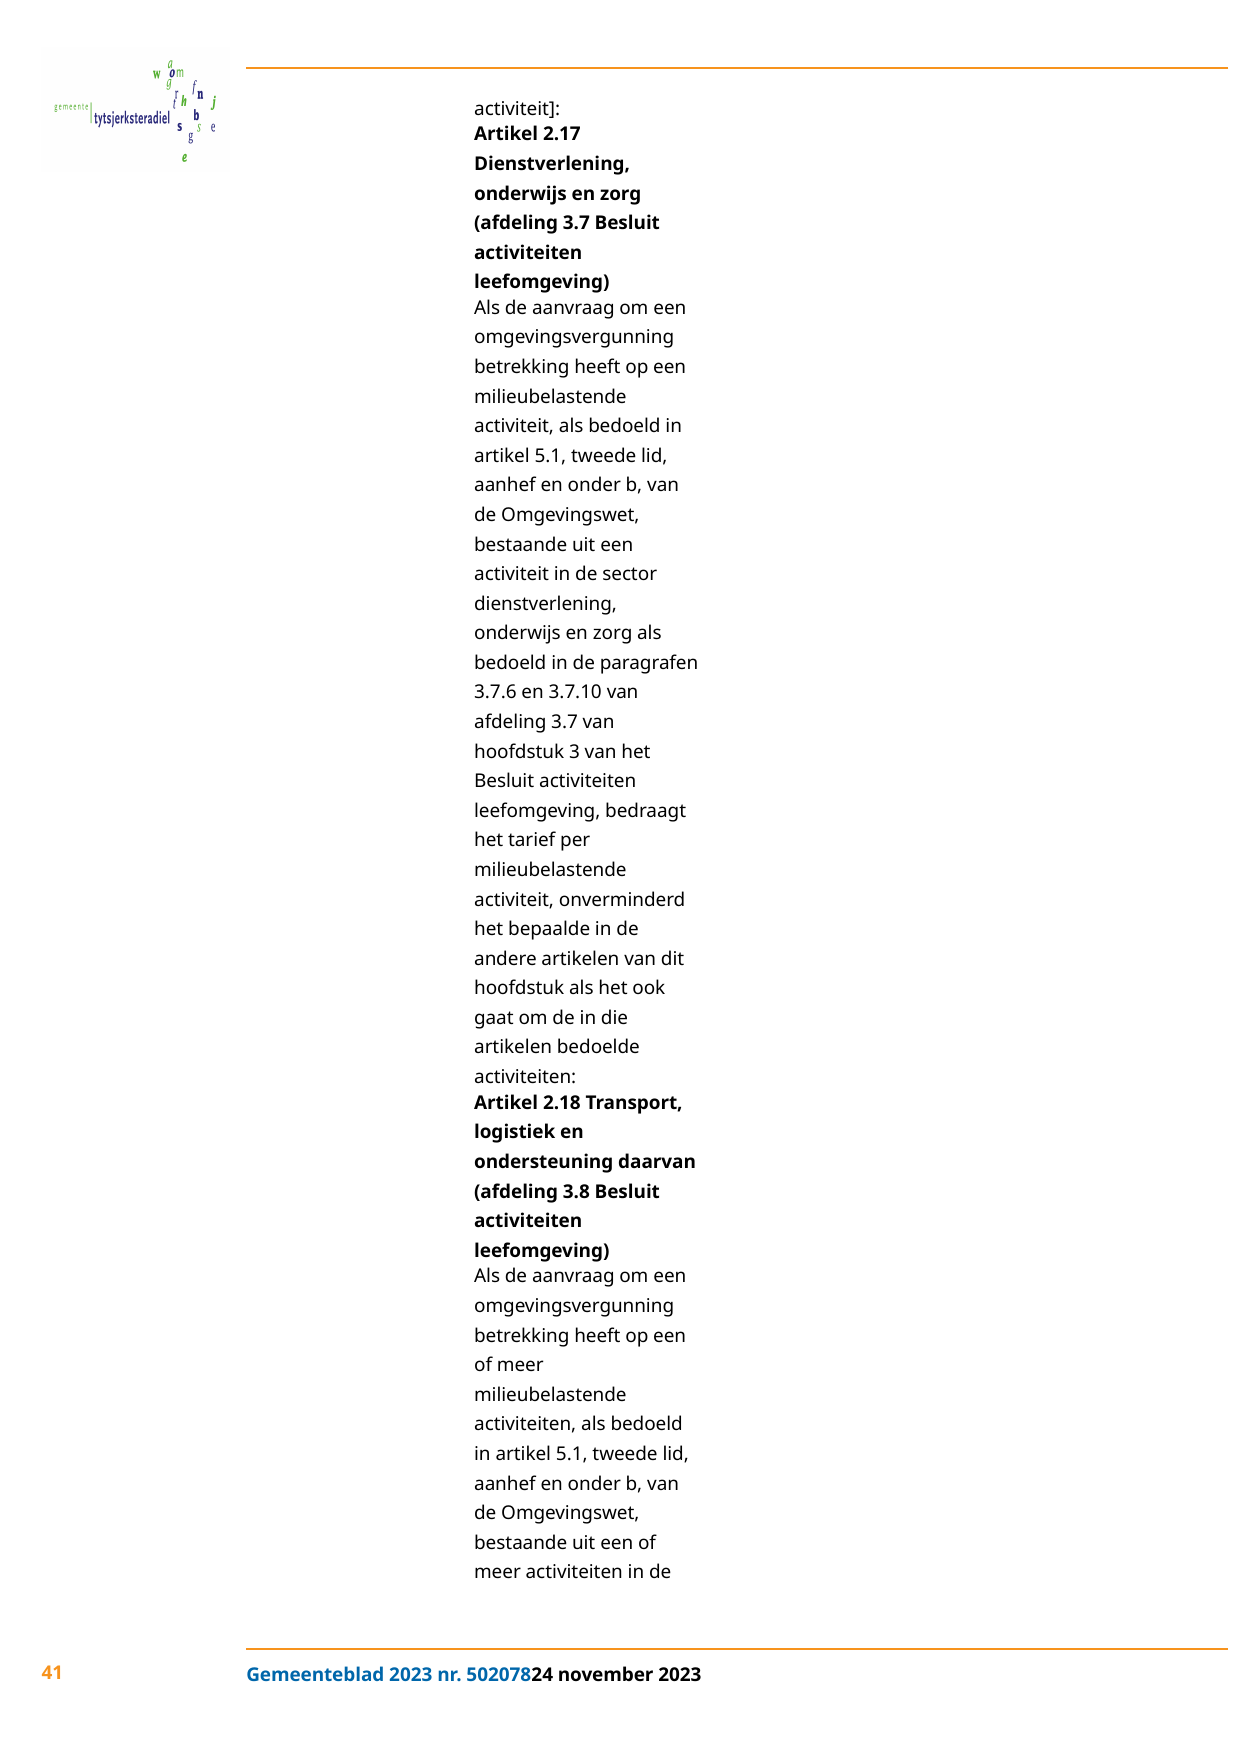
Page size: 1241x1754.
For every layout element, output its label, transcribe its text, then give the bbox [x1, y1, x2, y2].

table_cell [700, 95, 926, 121]
table_cell [926, 95, 1152, 121]
table_cell [700, 1263, 926, 1584]
table_cell Als de aanvraag om een omgevingsvergunning betrekking heeft op een of meer milieubelastende activiteiten, als bedoeld in artikel 5.1, tweede lid, aanhef en onder b, van de Omgevingswet, bestaande uit een of meer activiteiten in de [474, 1263, 700, 1584]
table_cell [926, 1263, 1152, 1584]
table_cell Artikel 2.17 Dienstverlening, onderwijs en zorg (afdeling 3.7 Besluit activiteiten leefomgeving) [474, 121, 700, 294]
table_cell activiteit]: [474, 95, 700, 121]
table_cell Als de aanvraag om een omgevingsvergunning betrekking heeft op een milieubelastende activiteit, als bedoeld in artikel 5.1, tweede lid, aanhef en onder b, van de Omgevingswet, bestaande uit een activiteit in de sector dienstverlening, onderwijs en zorg als bedoeld in de paragrafen 3.7.6 en 3.7.10 van afdeling 3.7 van hoofdstuk 3 van het Besluit activiteiten leefomgeving, bedraagt het tarief per milieubelastende activiteit, onverminderd het bepaalde in de andere artikelen van dit hoofdstuk als het ook gaat om de in die artikelen bedoelde activiteiten: [474, 294, 700, 1089]
table_cell [926, 121, 1152, 294]
table_cell [248, 1089, 474, 1263]
table_cell [700, 1089, 926, 1263]
table_cell Artikel 2.18 Transport, logistiek en ondersteuning daarvan (afdeling 3.8 Besluit activiteiten leefomgeving) [474, 1089, 700, 1263]
table_cell [248, 121, 474, 294]
picture [41, 47, 231, 172]
table_cell [248, 95, 474, 121]
table_cell [926, 294, 1152, 1089]
table_cell [248, 294, 474, 1089]
table_cell [700, 294, 926, 1089]
table_cell [700, 121, 926, 294]
table_cell [248, 1263, 474, 1584]
table_cell [926, 1089, 1152, 1263]
